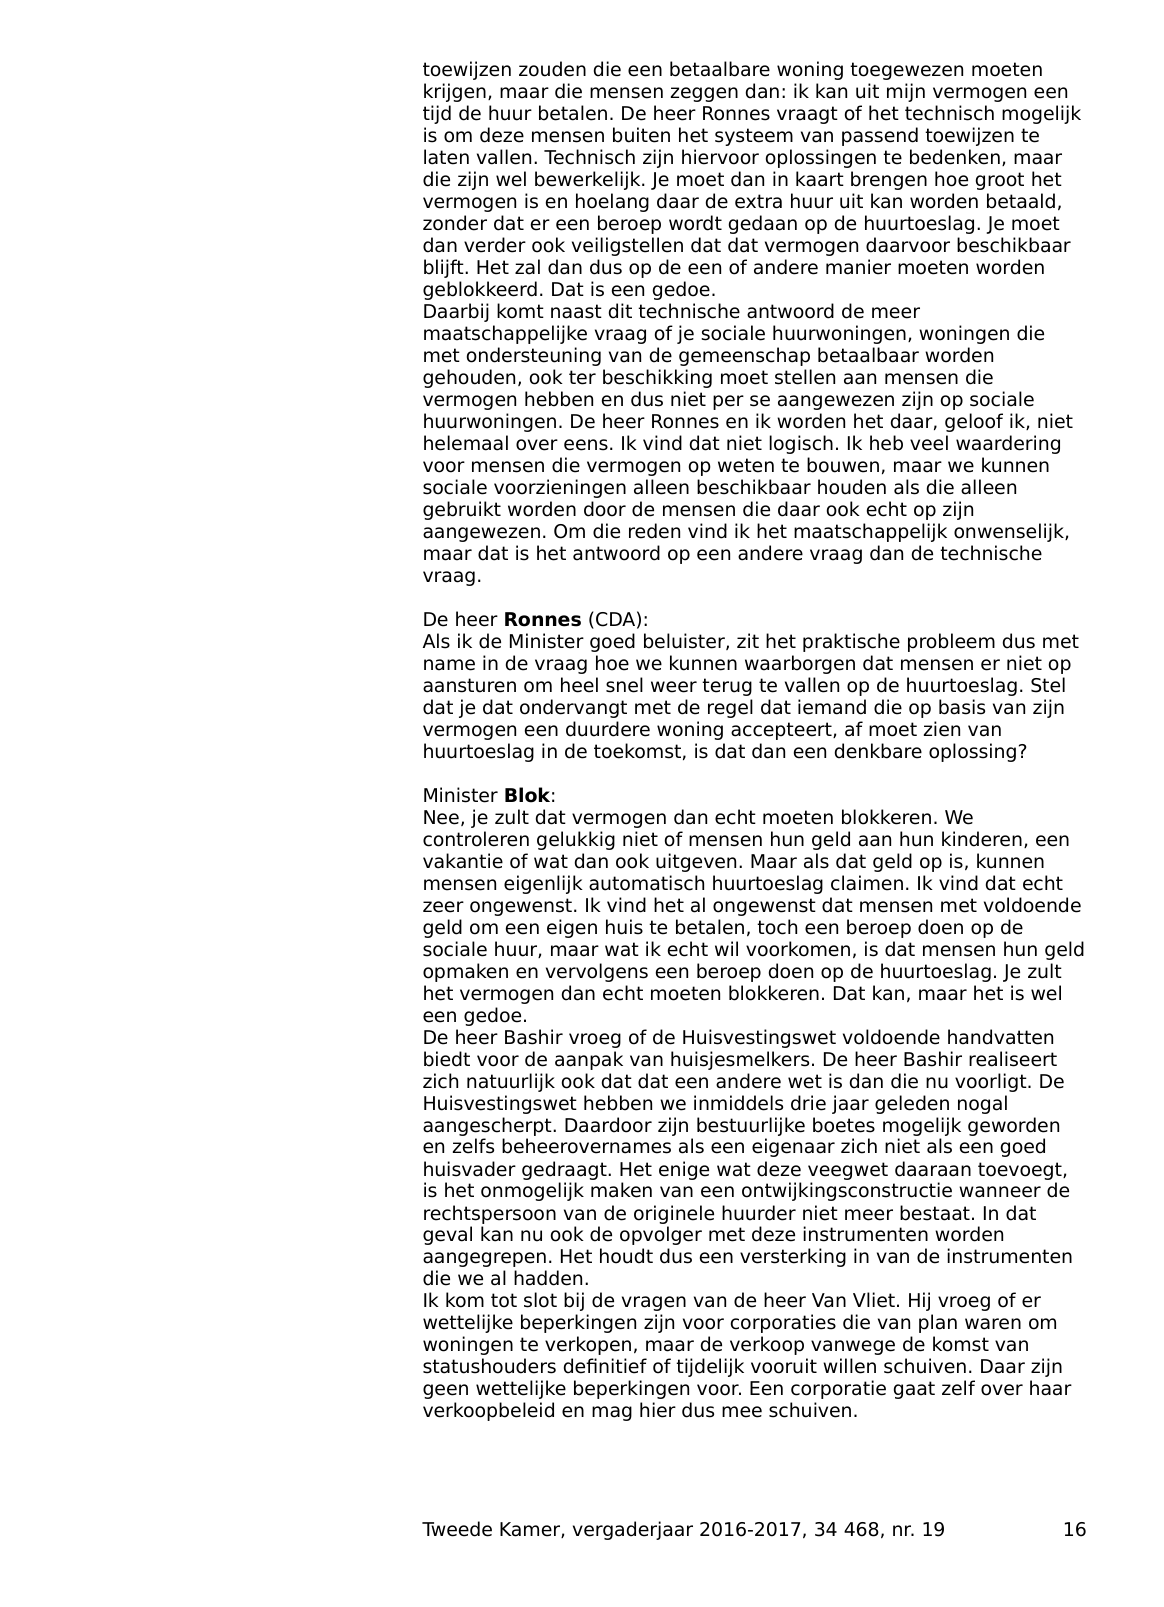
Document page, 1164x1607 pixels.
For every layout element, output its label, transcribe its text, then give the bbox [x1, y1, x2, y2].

text De heer Bashir vroeg of de Huisvestingswet voldoende handvatten biedt voor de aanpak van huisjesmelkers. De heer Bashir realiseert zich natuurlijk ook dat dat een andere wet is dan die nu voorligt. De Huisvestingswet hebben we inmiddels drie jaar geleden nogal aangescherpt. Daardoor zijn bestuurlijke boetes mogelijk geworden en zelfs beheerovernames als een eigenaar zich niet als een goed huisvader gedraagt. Het enige wat deze veegwet daaraan toevoegt, is het onmogelijk maken van een ontwijkingsconstructie wanneer de rechtspersoon van de originele huurder niet meer bestaat. In dat geval kan nu ook de opvolger met deze instrumenten worden aangegrepen. Het houdt dus een versterking in van de instrumenten die we al hadden. [422, 1027, 1087, 1290]
text Nee, je zult dat vermogen dan echt moeten blokkeren. We controleren gelukkig niet of mensen hun geld aan hun kinderen, een vakantie of wat dan ook uitgeven. Maar als dat geld op is, kunnen mensen eigenlijk automatisch huurtoeslag claimen. Ik vind dat echt zeer ongewenst. Ik vind het al ongewenst dat mensen met voldoende geld om een eigen huis te betalen, toch een beroep doen op de sociale huur, maar wat ik echt wil voorkomen, is dat mensen hun geld opmaken en vervolgens een beroep doen op de huurtoeslag. Je zult het vermogen dan echt moeten blokkeren. Dat kan, maar het is wel een gedoe. [422, 807, 1087, 1027]
text De heer Ronnes (CDA): [422, 609, 1087, 631]
text Minister Blok: [422, 785, 1087, 807]
text Als ik de Minister goed beluister, zit het praktische probleem dus met name in de vraag hoe we kunnen waarborgen dat mensen er niet op aansturen om heel snel weer terug te vallen op de huurtoeslag. Stel dat je dat ondervangt met de regel dat iemand die op basis van zijn vermogen een duurdere woning accepteert, af moet zien van huurtoeslag in de toekomst, is dat dan een denkbare oplossing? [422, 631, 1087, 763]
text Ik kom tot slot bij de vragen van de heer Van Vliet. Hij vroeg of er wettelijke beperkingen zijn voor corporaties die van plan waren om woningen te verkopen, maar de verkoop vanwege de komst van statushouders definitief of tijdelijk vooruit willen schuiven. Daar zijn geen wettelijke beperkingen voor. Een corporatie gaat zelf over haar verkoopbeleid en mag hier dus mee schuiven. [422, 1290, 1087, 1422]
text toewijzen zouden die een betaalbare woning toegewezen moeten krijgen, maar die mensen zeggen dan: ik kan uit mijn vermogen een tijd de huur betalen. De heer Ronnes vraagt of het technisch mogelijk is om deze mensen buiten het systeem van passend toewijzen te laten vallen. Technisch zijn hiervoor oplossingen te bedenken, maar die zijn wel bewerkelijk. Je moet dan in kaart brengen hoe groot het vermogen is en hoelang daar de extra huur uit kan worden betaald, zonder dat er een beroep wordt gedaan op de huurtoeslag. Je moet dan verder ook veiligstellen dat dat vermogen daarvoor beschikbaar blijft. Het zal dan dus op de een of andere manier moeten worden geblokkeerd. Dat is een gedoe. [422, 59, 1087, 301]
text Daarbij komt naast dit technische antwoord de meer maatschappelijke vraag of je sociale huurwoningen, woningen die met ondersteuning van de gemeenschap betaalbaar worden gehouden, ook ter beschikking moet stellen aan mensen die vermogen hebben en dus niet per se aangewezen zijn op sociale huurwoningen. De heer Ronnes en ik worden het daar, geloof ik, niet helemaal over eens. Ik vind dat niet logisch. Ik heb veel waardering voor mensen die vermogen op weten te bouwen, maar we kunnen sociale voorzieningen alleen beschikbaar houden als die alleen gebruikt worden door de mensen die daar ook echt op zijn aangewezen. Om die reden vind ik het maatschappelijk onwenselijk, maar dat is het antwoord op een andere vraag dan de technische vraag. [422, 301, 1087, 587]
